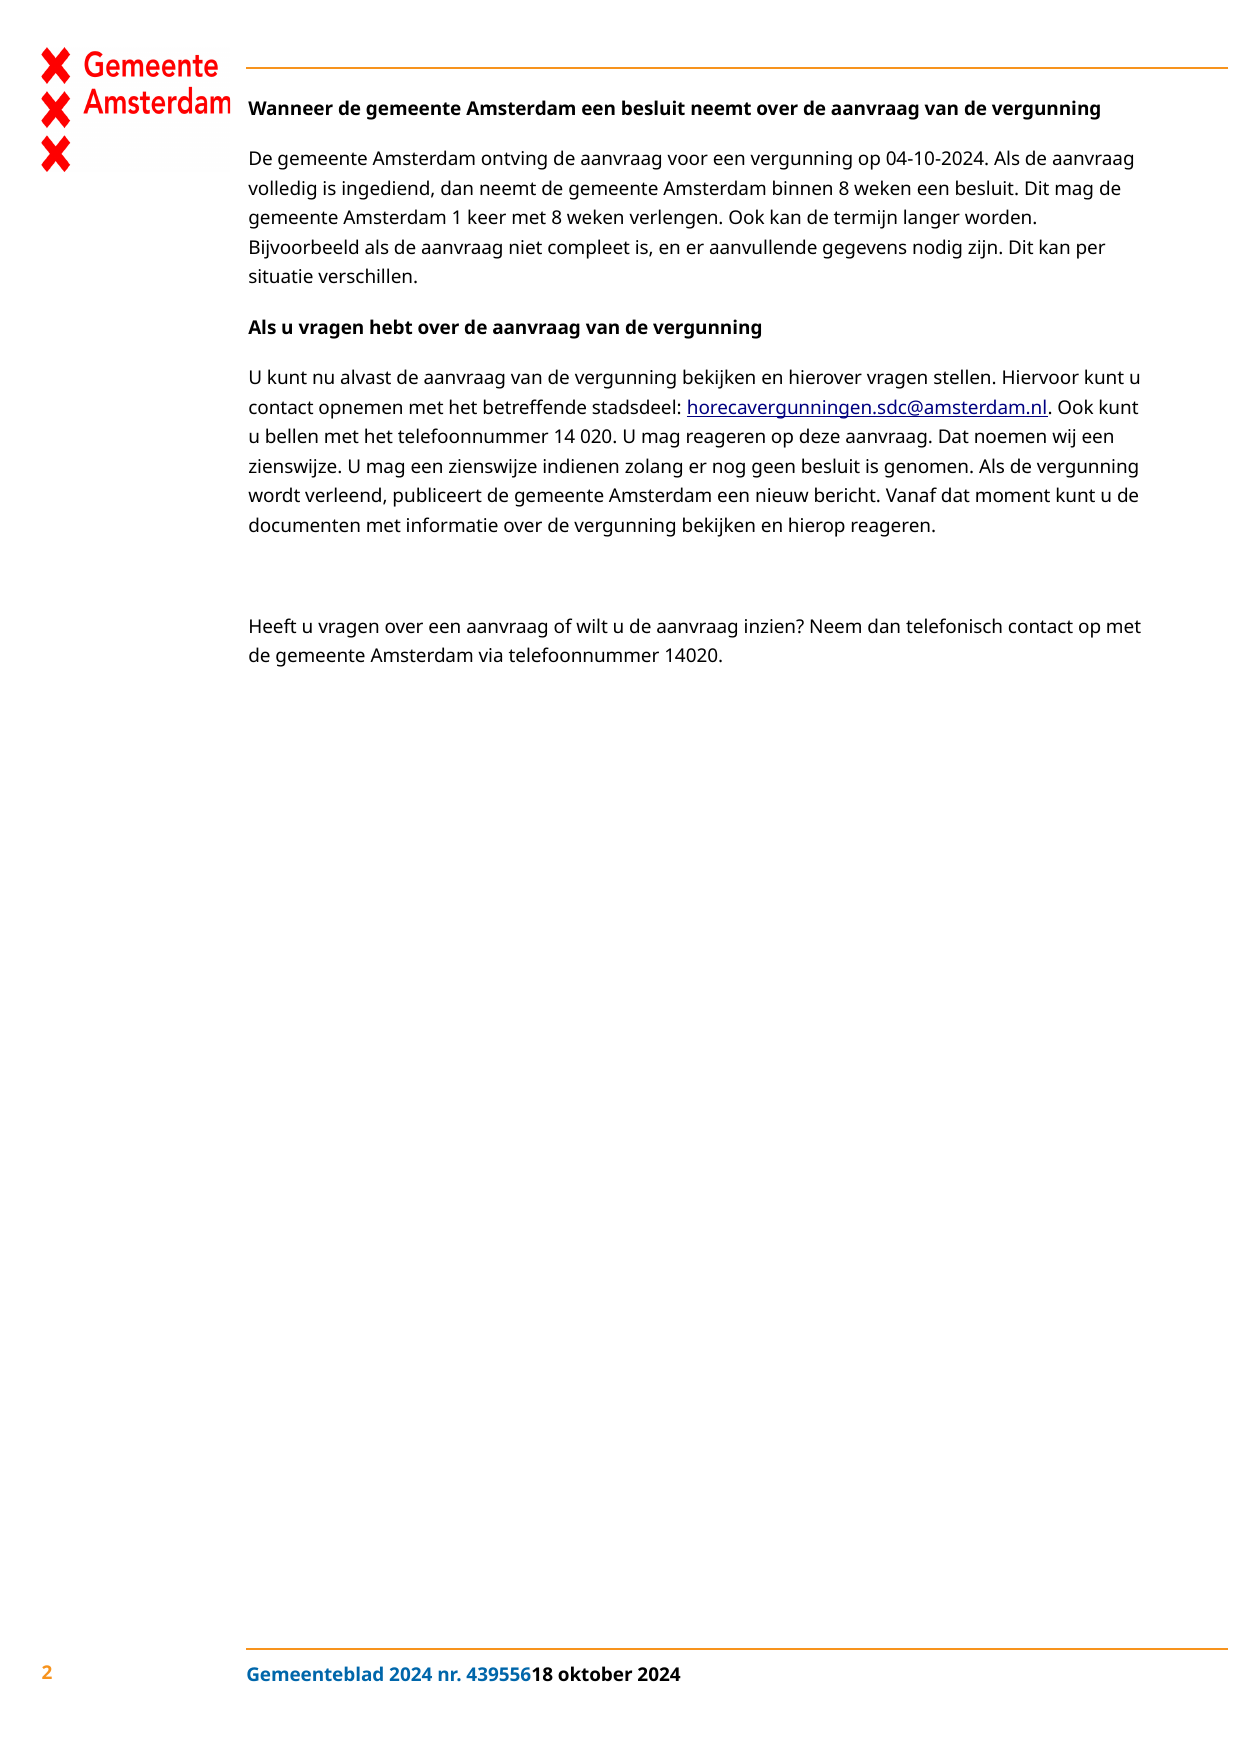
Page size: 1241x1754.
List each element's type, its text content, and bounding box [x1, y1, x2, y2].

text U kunt nu alvast de aanvraag van de vergunning bekijken en hierover vragen stellen. Hiervoor kunt u contact opnemen met het betreffende stadsdeel: horecavergunningen.sdc@amsterdam.nl. Ook kunt u bellen met het telefoonnummer 14 020. U mag reageren op deze aanvraag. Dat noemen wij een zienswijze. U mag een zienswijze indienen zolang er nog geen besluit is genomen. Als de vergunning wordt verleend, publiceert de gemeente Amsterdam een nieuw bericht. Vanaf dat moment kunt u de documenten met informatie over de vergunning bekijken en hierop reageren. [248, 364, 1152, 538]
text Heeft u vragen over een aanvraag of wilt u de aanvraag inzien? Neem dan telefonisch contact op met de gemeente Amsterdam via telefoonnummer 14020. [248, 613, 1152, 668]
text De gemeente Amsterdam ontving de aanvraag voor een vergunning op 04-10-2024. Als de aanvraag volledig is ingediend, dan neemt de gemeente Amsterdam binnen 8 weken een besluit. Dit mag de gemeente Amsterdam 1 keer met 8 weken verlengen. Ook kan de termijn langer worden. Bijvoorbeeld als de aanvraag niet compleet is, en er aanvullende gegevens nodig zijn. Dit kan per situatie verschillen. [248, 145, 1152, 289]
text Wanneer de gemeente Amsterdam een besluit neemt over de aanvraag van de vergunning [248, 95, 1152, 121]
picture [41, 47, 231, 172]
text Als u vragen hebt over de aanvraag van de vergunning [248, 314, 1152, 340]
